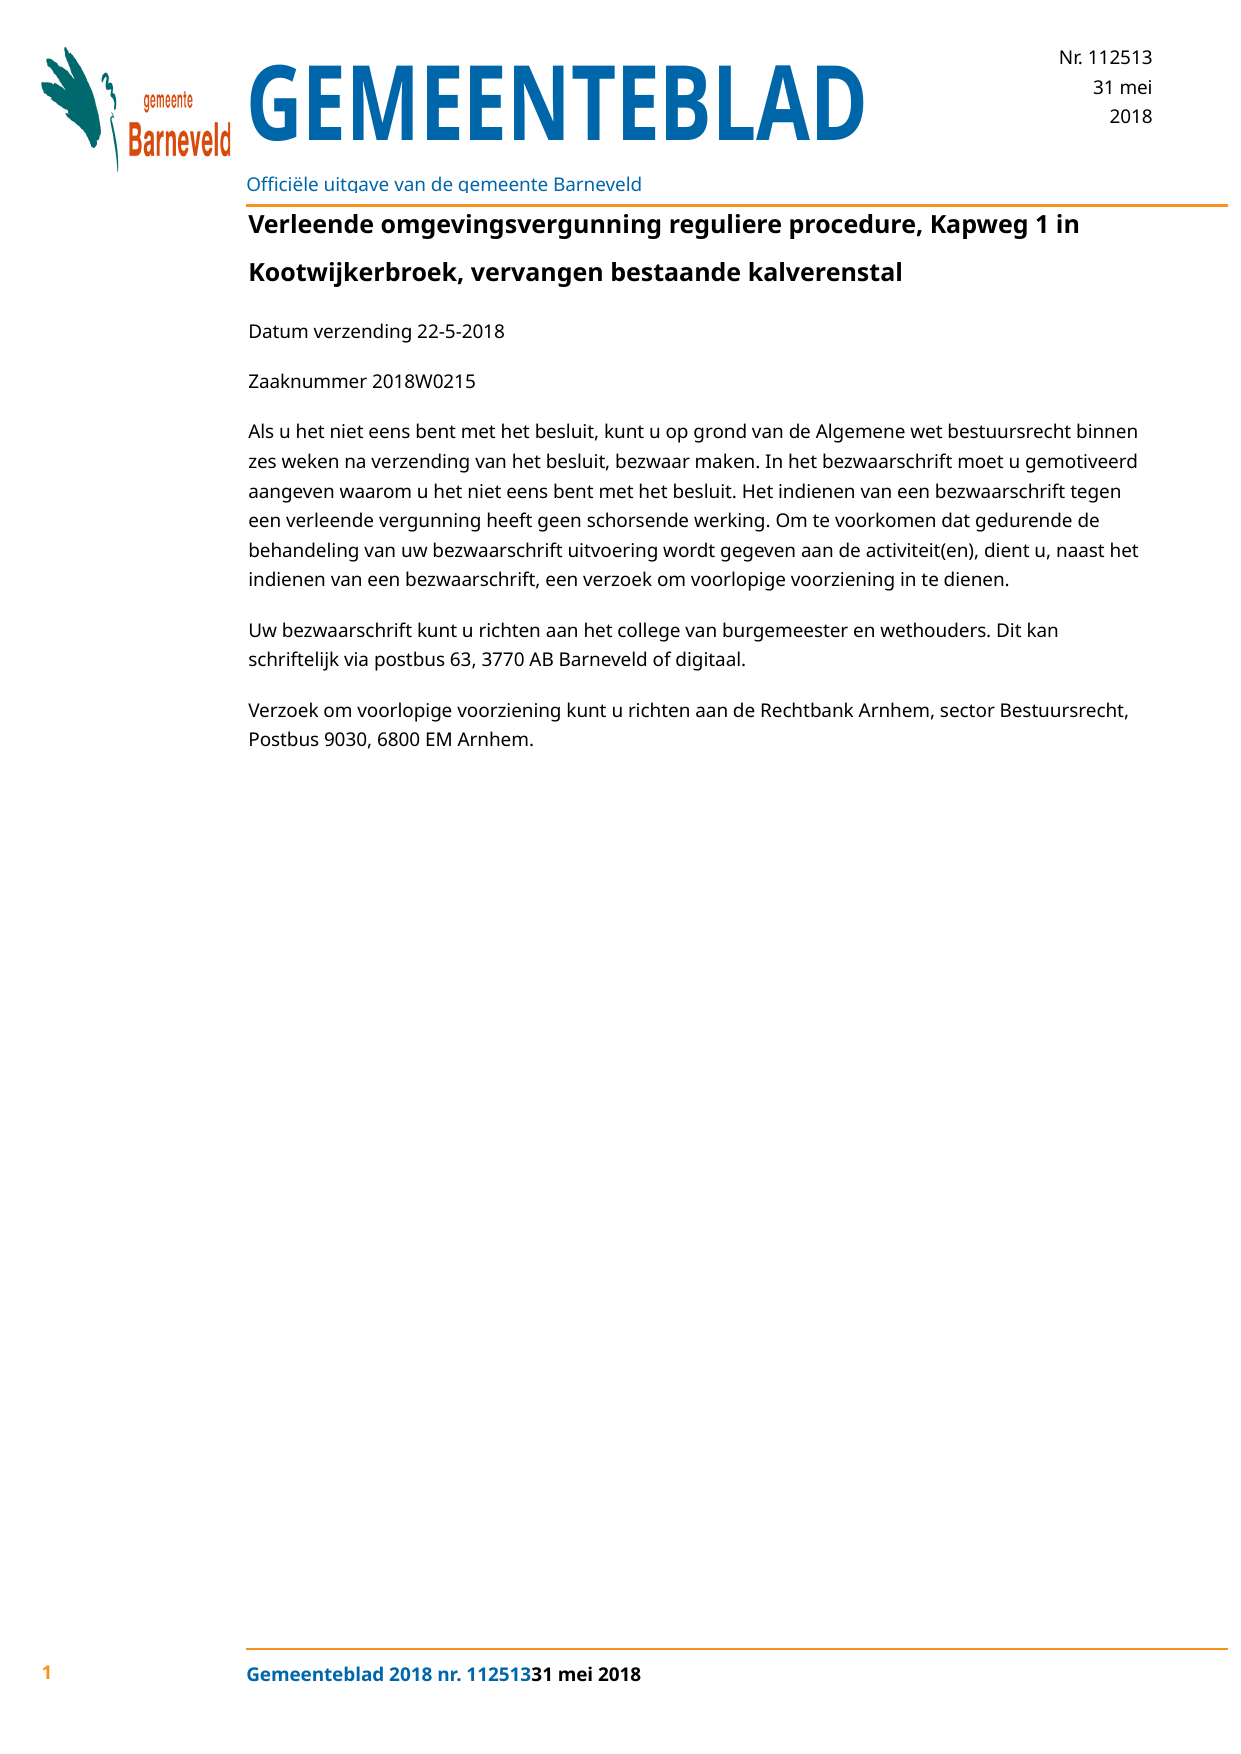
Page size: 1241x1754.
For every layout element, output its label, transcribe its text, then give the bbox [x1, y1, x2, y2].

text Zaaknummer 2018W0215 [248, 368, 1152, 394]
picture [41, 47, 231, 172]
text Datum verzending 22-5-2018 [248, 318, 1152, 344]
text Als u het niet eens bent met het besluit, kunt u op grond van de Algemene wet bestuursrecht binnen zes weken na verzending van het besluit, bezwaar maken. In het bezwaarschrift moet u gemotiveerd aangeven waarom u het niet eens bent met het besluit. Het indienen van een bezwaarschrift tegen een verleende vergunning heeft geen schorsende werking. Om te voorkomen dat gedurende de behandeling van uw bezwaarschrift uitvoering wordt gegeven aan de activiteit(en), dient u, naast het indienen van een bezwaarschrift, een verzoek om voorlopige voorziening in te dienen. [248, 419, 1152, 592]
text Verzoek om voorlopige voorziening kunt u richten aan de Rechtbank Arnhem, sector Bestuursrecht, Postbus 9030, 6800 EM Arnhem. [248, 697, 1152, 752]
text Verleende omgevingsvergunning reguliere procedure, Kapweg 1 in Kootwijkerbroek, vervangen bestaande kalverenstal [248, 207, 1152, 288]
text Uw bezwaarschrift kunt u richten aan het college van burgemeester en wethouders. Dit kan schriftelijk via postbus 63, 3770 AB Barneveld of digitaal. [248, 617, 1152, 672]
